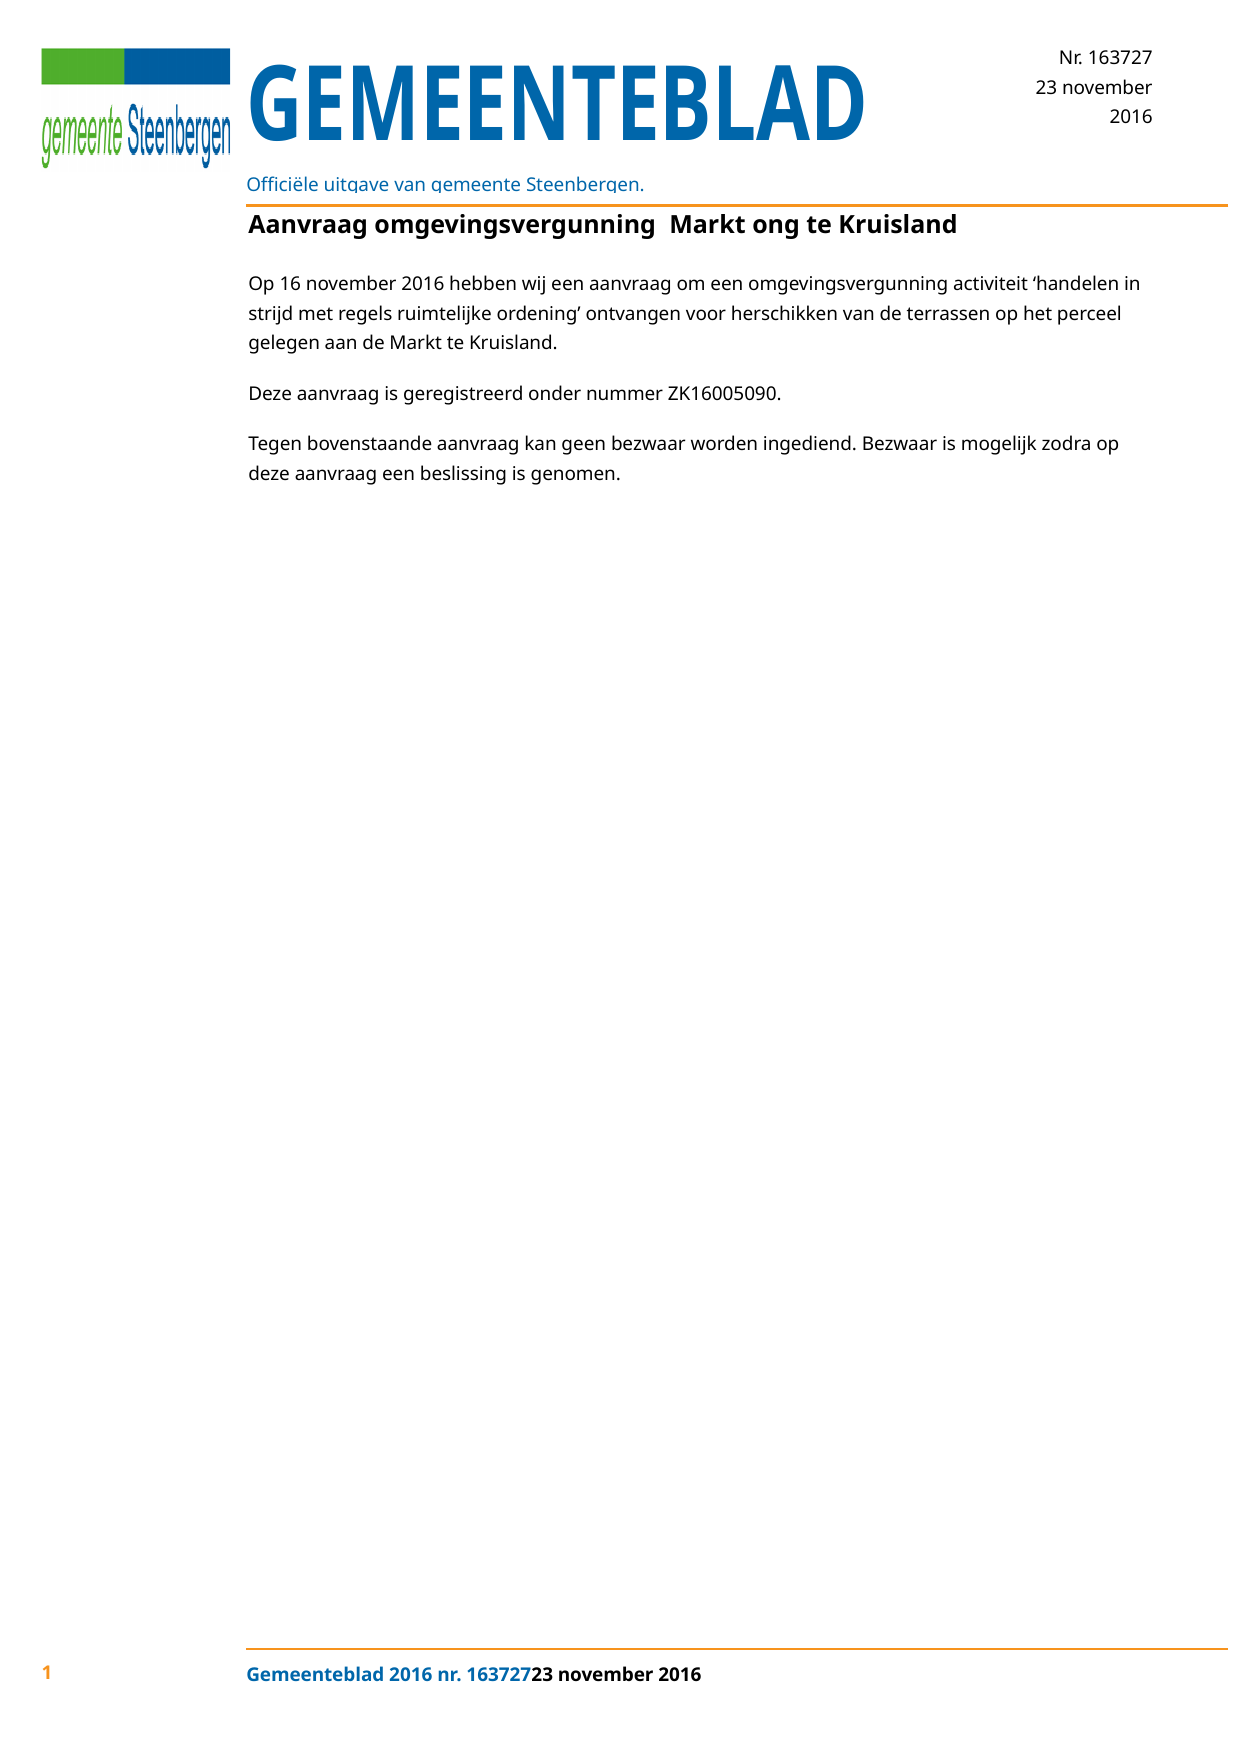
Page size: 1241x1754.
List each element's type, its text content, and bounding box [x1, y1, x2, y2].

picture [41, 47, 231, 172]
text Tegen bovenstaande aanvraag kan geen bezwaar worden ingediend. Bezwaar is mogelijk zodra op deze aanvraag een beslissing is genomen. [248, 430, 1152, 486]
text Op 16 november 2016 hebben wij een aanvraag om een omgevingsvergunning activiteit ‘handelen in strijd met regels ruimtelijke ordening’ ontvangen voor herschikken van de terrassen op het perceel gelegen aan de Markt te Kruisland. [248, 270, 1152, 355]
text Deze aanvraag is geregistreerd onder nummer ZK16005090. [248, 380, 1152, 406]
text Aanvraag omgevingsvergunning Markt ong te Kruisland [248, 207, 1152, 241]
